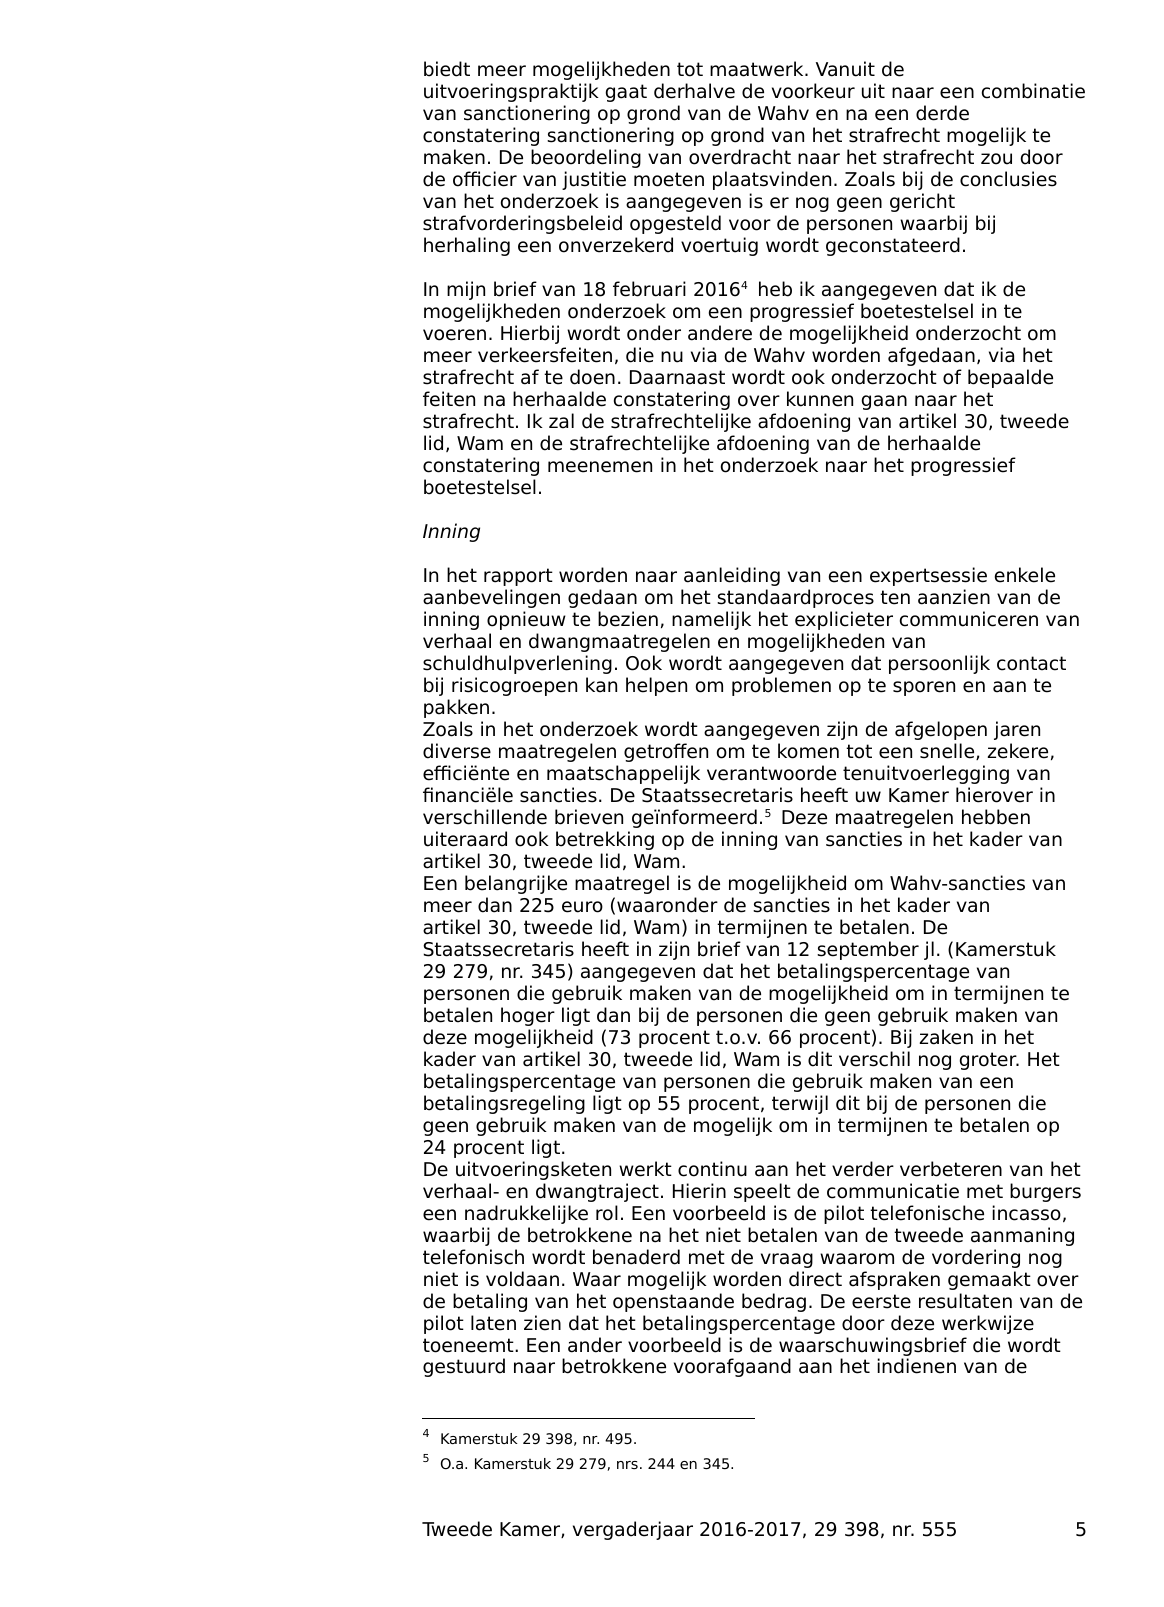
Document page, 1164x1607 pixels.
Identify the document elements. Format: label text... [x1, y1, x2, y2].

text In het rapport worden naar aanleiding van een expertsessie enkele aanbevelingen gedaan om het standaardproces ten aanzien van de inning opnieuw te bezien, namelijk het explicieter communiceren van verhaal en dwangmaatregelen en mogelijkheden van schuldhulpverlening. Ook wordt aangegeven dat persoonlijk contact bij risicogroepen kan helpen om problemen op te sporen en aan te pakken. [422, 565, 1087, 719]
text biedt meer mogelijkheden tot maatwerk. Vanuit de uitvoeringspraktijk gaat derhalve de voorkeur uit naar een combinatie van sanctionering op grond van de Wahv en na een derde constatering sanctionering op grond van het strafrecht mogelijk te maken. De beoordeling van overdracht naar het strafrecht zou door de officier van justitie moeten plaatsvinden. Zoals bij de conclusies van het onderzoek is aangegeven is er nog geen gericht strafvorderingsbeleid opgesteld voor de personen waarbij bij herhaling een onverzekerd voertuig wordt geconstateerd. [422, 59, 1087, 257]
text Een belangrijke maatregel is de mogelijkheid om Wahv-sancties van meer dan 225 euro (waaronder de sancties in het kader van artikel 30, tweede lid, Wam) in termijnen te betalen. De Staatssecretaris heeft in zijn brief van 12 september jl. (Kamerstuk 29 279, nr. 345) aangegeven dat het betalingspercentage van personen die gebruik maken van de mogelijkheid om in termijnen te betalen hoger ligt dan bij de personen die geen gebruik maken van deze mogelijkheid (73 procent t.o.v. 66 procent). Bij zaken in het kader van artikel 30, tweede lid, Wam is dit verschil nog groter. Het betalingspercentage van personen die gebruik maken van een betalingsregeling ligt op 55 procent, terwijl dit bij de personen die geen gebruik maken van de mogelijk om in termijnen te betalen op 24 procent ligt. [422, 873, 1087, 1159]
subtitle Inning [422, 521, 1087, 543]
text Kamerstuk 29 398, nr. 495. [422, 1427, 1087, 1449]
text Zoals in het onderzoek wordt aangegeven zijn de afgelopen jaren diverse maatregelen getroffen om te komen tot een snelle, zekere, efficiënte en maatschappelijk verantwoorde tenuitvoerlegging van financiële sancties. De Staatssecretaris heeft uw Kamer hierover in verschillende brieven geïnformeerd. Deze maatregelen hebben uiteraard ook betrekking op de inning van sancties in het kader van artikel 30, tweede lid, Wam. [422, 719, 1087, 873]
text De uitvoeringsketen werkt continu aan het verder verbeteren van het verhaal- en dwangtraject. Hierin speelt de communicatie met burgers een nadrukkelijke rol. Een voorbeeld is de pilot telefonische incasso, waarbij de betrokkene na het niet betalen van de tweede aanmaning telefonisch wordt benaderd met de vraag waarom de vordering nog niet is voldaan. Waar mogelijk worden direct afspraken gemaakt over de betaling van het openstaande bedrag. De eerste resultaten van de pilot laten zien dat het betalingspercentage door deze werkwijze toeneemt. Een ander voorbeeld is de waarschuwingsbrief die wordt gestuurd naar betrokkene voorafgaand aan het indienen van de [422, 1159, 1087, 1378]
text O.a. Kamerstuk 29 279, nrs. 244 en 345. [422, 1452, 1087, 1474]
text In mijn brief van 18 februari 2016 heb ik aangegeven dat ik de mogelijkheden onderzoek om een progressief boetestelsel in te voeren. Hierbij wordt onder andere de mogelijkheid onderzocht om meer verkeersfeiten, die nu via de Wahv worden afgedaan, via het strafrecht af te doen. Daarnaast wordt ook onderzocht of bepaalde feiten na herhaalde constatering over kunnen gaan naar het strafrecht. Ik zal de strafrechtelijke afdoening van artikel 30, tweede lid, Wam en de strafrechtelijke afdoening van de herhaalde constatering meenemen in het onderzoek naar het progressief boetestelsel. [422, 279, 1087, 499]
